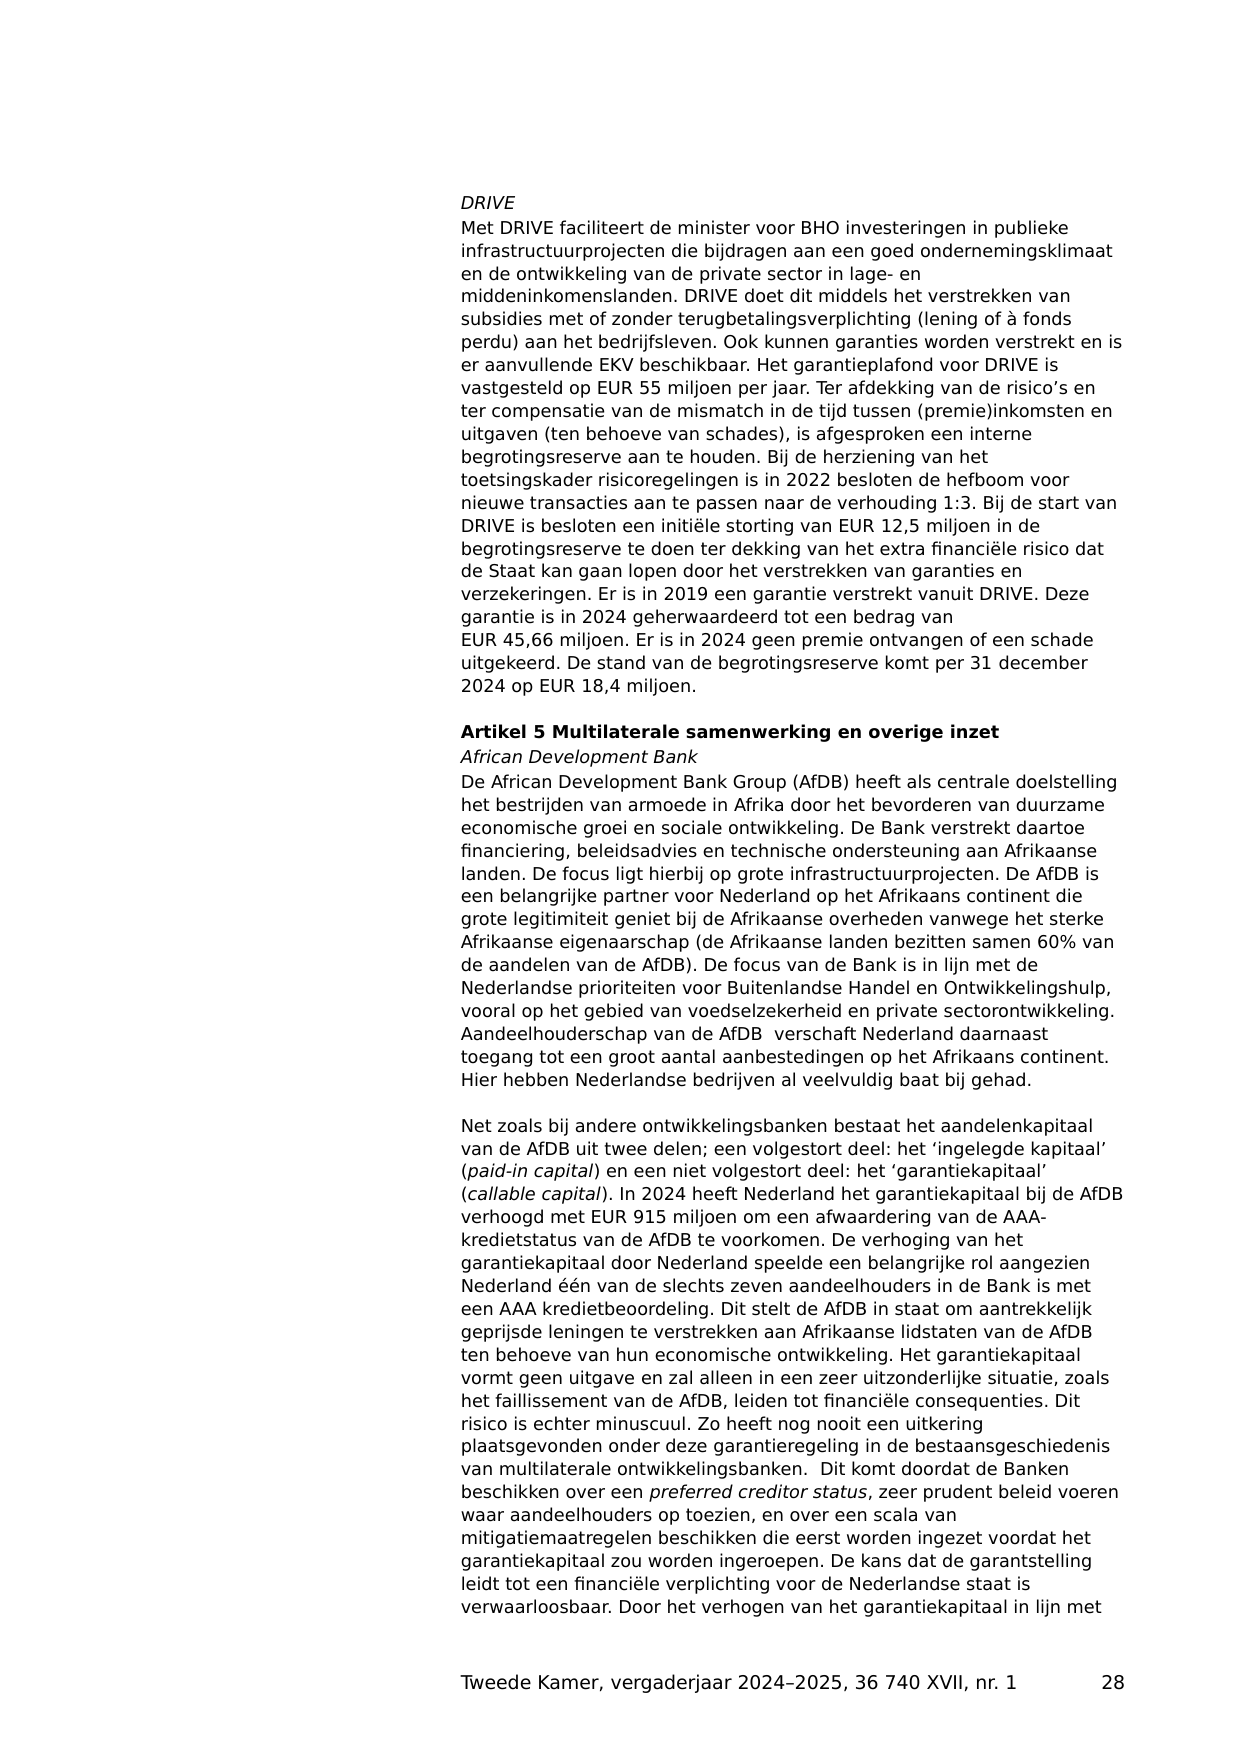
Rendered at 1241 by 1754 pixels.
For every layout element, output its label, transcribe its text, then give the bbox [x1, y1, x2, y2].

text Artikel 5 Multilaterale samenwerking en overige inzet [461, 720, 1125, 743]
text DRIVE [461, 191, 1125, 214]
text Met DRIVE faciliteert de minister voor BHO investeringen in publieke infrastructuurprojecten die bĳdragen aan een goed ondernemingsklimaat en de ontwikkeling van de private sector in lage- en middeninkomenslanden. DRIVE doet dit middels het verstrekken van subsidies met of zonder terugbetalingsverplichting (lening of à fonds perdu) aan het bedrĳfsleven. Ook kunnen garanties worden verstrekt en is er aanvullende EKV beschikbaar. Het garantieplafond voor DRIVE is vastgesteld op EUR 55 miljoen per jaar. Ter afdekking van de risico’s en ter compensatie van de mismatch in de tĳd tussen (premie)inkomsten en uitgaven (ten behoeve van schades), is afgesproken een interne begrotingsreserve aan te houden. Bĳ de herziening van het toetsingskader risicoregelingen is in 2022 besloten de hefboom voor nieuwe transacties aan te passen naar de verhouding 1:3. Bĳ de start van DRIVE is besloten een initiële storting van EUR 12,5 miljoen in de begrotingsreserve te doen ter dekking van het extra financiële risico dat de Staat kan gaan lopen door het verstrekken van garanties en verzekeringen. Er is in 2019 een garantie verstrekt vanuit DRIVE. Deze garantie is in 2024 geherwaardeerd tot een bedrag van EUR 45,66 miljoen. Er is in 2024 geen premie ontvangen of een schade uitgekeerd. De stand van de begrotingsreserve komt per 31 december 2024 op EUR 18,4 miljoen. [461, 216, 1125, 697]
text Net zoals bij andere ontwikkelingsbanken bestaat het aandelenkapitaal van de AfDB uit twee delen; een volgestort deel: het ‘ingelegde kapitaal’ (paid-in capital) en een niet volgestort deel: het ‘garantiekapitaal’ (callable capital). In 2024 heeft Nederland het garantiekapitaal bij de AfDB verhoogd met EUR 915 miljoen om een afwaardering van de AAA-kredietstatus van de AfDB te voorkomen. De verhoging van het garantiekapitaal door Nederland speelde een belangrijke rol aangezien Nederland één van de slechts zeven aandeelhouders in de Bank is met een AAA kredietbeoordeling. Dit stelt de AfDB in staat om aantrekkelijk geprijsde leningen te verstrekken aan Afrikaanse lidstaten van de AfDB ten behoeve van hun economische ontwikkeling. Het garantiekapitaal vormt geen uitgave​ en zal alleen in een zeer uitzonderlijke situatie, zoals het faillissement van de AfDB, leiden tot financiële consequenties. Dit risico is echter minuscuul. Zo heeft nog nooit een uitkering plaatsgevonden onder deze garantieregeling in de bestaansgeschiedenis van multilaterale ontwikkelingsbanken. Dit komt doordat de Banken beschikken over een preferred creditor status, zeer prudent beleid voeren waar aandeelhouders op toezien, en over een scala van mitigatiemaatregelen beschikken die eerst worden ingezet voordat het garantiekapitaal zou worden ingeroepen. De kans dat de garantstelling leidt tot een financiële verplichting voor de Nederlandse staat is verwaarloosbaar. Door het verhogen van het garantiekapitaal in lijn met [461, 1114, 1125, 1618]
text De African Development Bank Group (AfDB) heeft als centrale doelstelling het bestrijden van armoede in Afrika door het bevorderen van duurzame economische groei en sociale ontwikkeling. De Bank verstrekt daartoe financiering, beleidsadvies en technische ondersteuning aan Afrikaanse landen. De focus ligt hierbij op grote infrastructuurprojecten. De AfDB is een belangrijke partner voor Nederland op het Afrikaans continent die grote legitimiteit geniet bij de Afrikaanse overheden vanwege het sterke Afrikaanse eigenaarschap (de Afrikaanse landen bezitten samen 60% van de aandelen van de AfDB). De focus van de Bank is in lijn met de Nederlandse prioriteiten voor Buitenlandse Handel en Ontwikkelingshulp, vooral op het gebied van voedselzekerheid en private sectorontwikkeling. Aandeelhouderschap van de AfDB verschaft Nederland daarnaast toegang tot een groot aantal aanbestedingen op het Afrikaans continent. Hier hebben Nederlandse bedrijven al veelvuldig baat bij gehad. [461, 770, 1125, 1091]
text African Development Bank [461, 745, 1125, 768]
